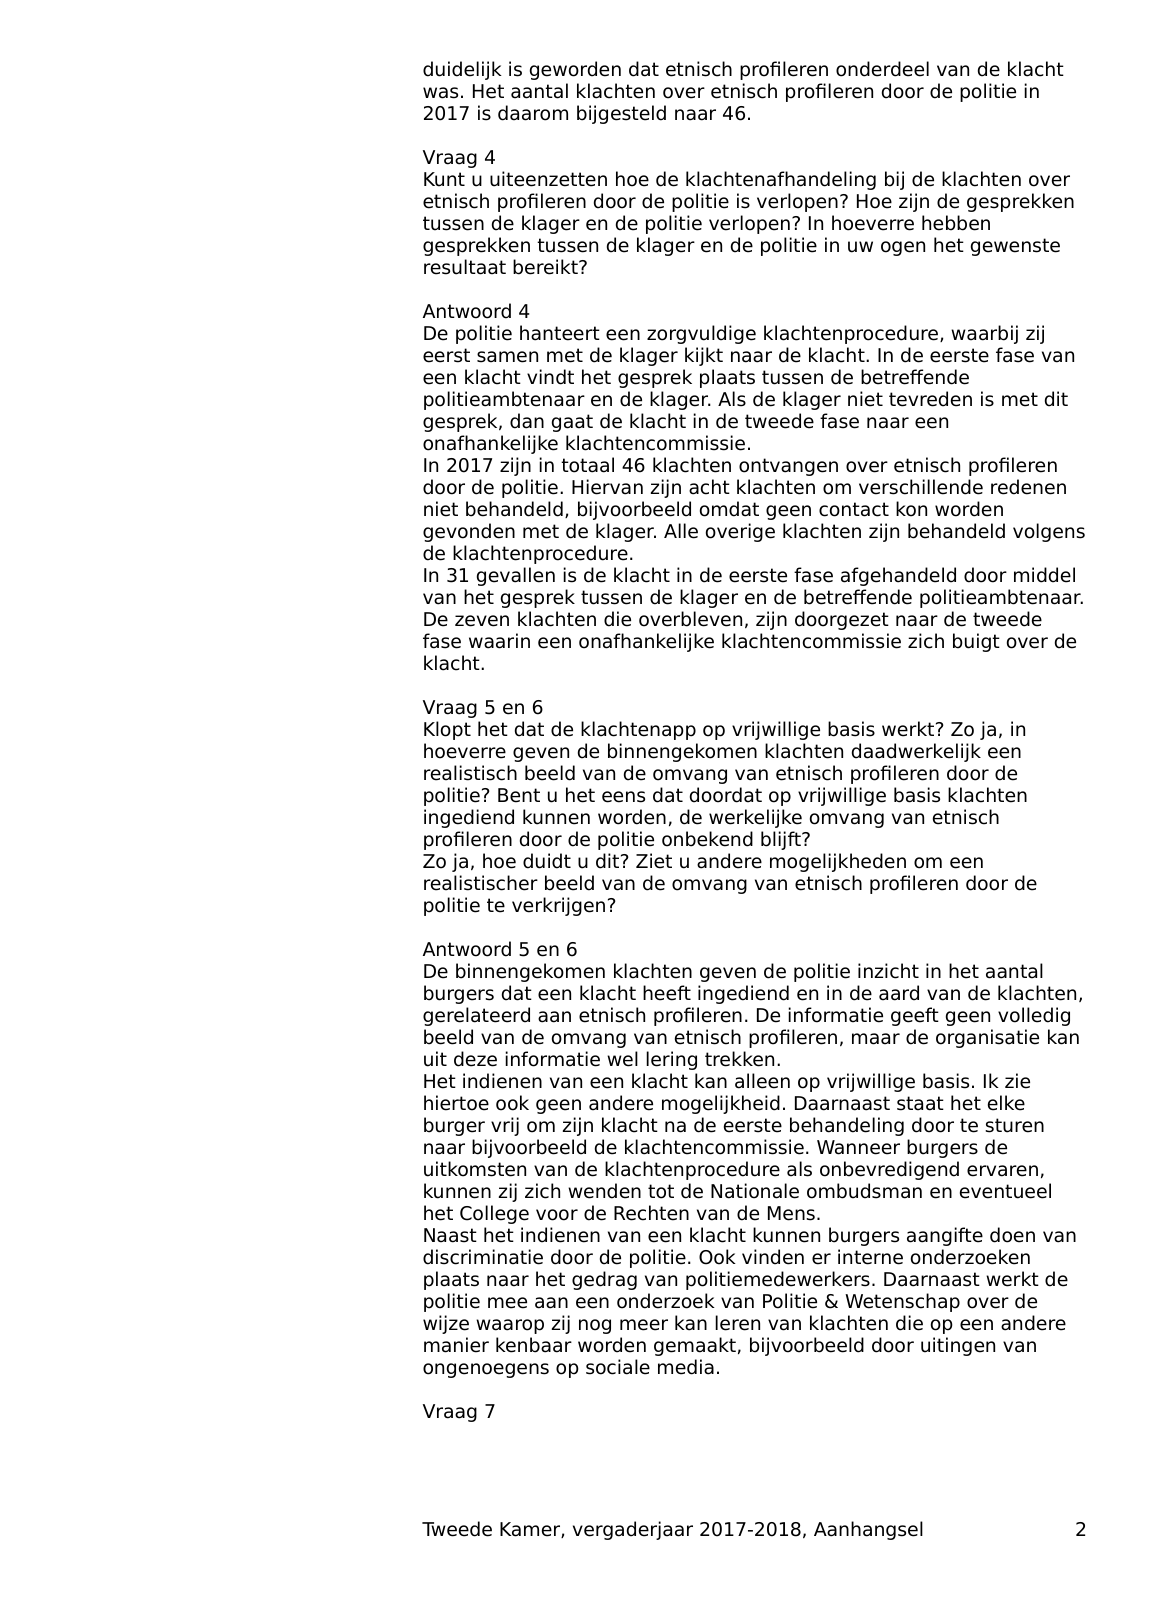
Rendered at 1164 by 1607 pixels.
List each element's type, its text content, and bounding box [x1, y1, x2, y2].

text Zo ja, hoe duidt u dit? Ziet u andere mogelijkheden om een realistischer beeld van de omvang van etnisch profileren door de politie te verkrijgen? [422, 851, 1087, 917]
text De politie hanteert een zorgvuldige klachtenprocedure, waarbij zij eerst samen met de klager kijkt naar de klacht. In de eerste fase van een klacht vindt het gesprek plaats tussen de betreffende politieambtenaar en de klager. Als de klager niet tevreden is met dit gesprek, dan gaat de klacht in de tweede fase naar een onafhankelijke klachtencommissie. [422, 323, 1087, 455]
text Antwoord 4 [422, 301, 1087, 323]
text Klopt het dat de klachtenapp op vrijwillige basis werkt? Zo ja, in hoeverre geven de binnengekomen klachten daadwerkelijk een realistisch beeld van de omvang van etnisch profileren door de politie? Bent u het eens dat doordat op vrijwillige basis klachten ingediend kunnen worden, de werkelijke omvang van etnisch profileren door de politie onbekend blijft? [422, 719, 1087, 851]
text Kunt u uiteenzetten hoe de klachtenafhandeling bij de klachten over etnisch profileren door de politie is verlopen? Hoe zijn de gesprekken tussen de klager en de politie verlopen? In hoeverre hebben gesprekken tussen de klager en de politie in uw ogen het gewenste resultaat bereikt? [422, 169, 1087, 279]
text Vraag 5 en 6 [422, 697, 1087, 719]
text Het indienen van een klacht kan alleen op vrijwillige basis. Ik zie hiertoe ook geen andere mogelijkheid. Daarnaast staat het elke burger vrij om zijn klacht na de eerste behandeling door te sturen naar bijvoorbeeld de klachtencommissie. Wanneer burgers de uitkomsten van de klachtenprocedure als onbevredigend ervaren, kunnen zij zich wenden tot de Nationale ombudsman en eventueel het College voor de Rechten van de Mens. [422, 1071, 1087, 1225]
text duidelijk is geworden dat etnisch profileren onderdeel van de klacht was. Het aantal klachten over etnisch profileren door de politie in 2017 is daarom bijgesteld naar 46. [422, 59, 1087, 125]
text De binnengekomen klachten geven de politie inzicht in het aantal burgers dat een klacht heeft ingediend en in de aard van de klachten, gerelateerd aan etnisch profileren. De informatie geeft geen volledig beeld van de omvang van etnisch profileren, maar de organisatie kan uit deze informatie wel lering trekken. [422, 961, 1087, 1071]
text Antwoord 5 en 6 [422, 939, 1087, 961]
text In 2017 zijn in totaal 46 klachten ontvangen over etnisch profileren door de politie. Hiervan zijn acht klachten om verschillende redenen niet behandeld, bijvoorbeeld omdat geen contact kon worden gevonden met de klager. Alle overige klachten zijn behandeld volgens de klachtenprocedure. [422, 455, 1087, 565]
text In 31 gevallen is de klacht in de eerste fase afgehandeld door middel van het gesprek tussen de klager en de betreffende politieambtenaar. De zeven klachten die overbleven, zijn doorgezet naar de tweede fase waarin een onafhankelijke klachtencommissie zich buigt over de klacht. [422, 565, 1087, 675]
text Naast het indienen van een klacht kunnen burgers aangifte doen van discriminatie door de politie. Ook vinden er interne onderzoeken plaats naar het gedrag van politiemedewerkers. Daarnaast werkt de politie mee aan een onderzoek van Politie & Wetenschap over de wijze waarop zij nog meer kan leren van klachten die op een andere manier kenbaar worden gemaakt, bijvoorbeeld door uitingen van ongenoegens op sociale media. [422, 1225, 1087, 1379]
text Vraag 7 [422, 1401, 1087, 1423]
text Vraag 4 [422, 147, 1087, 169]
